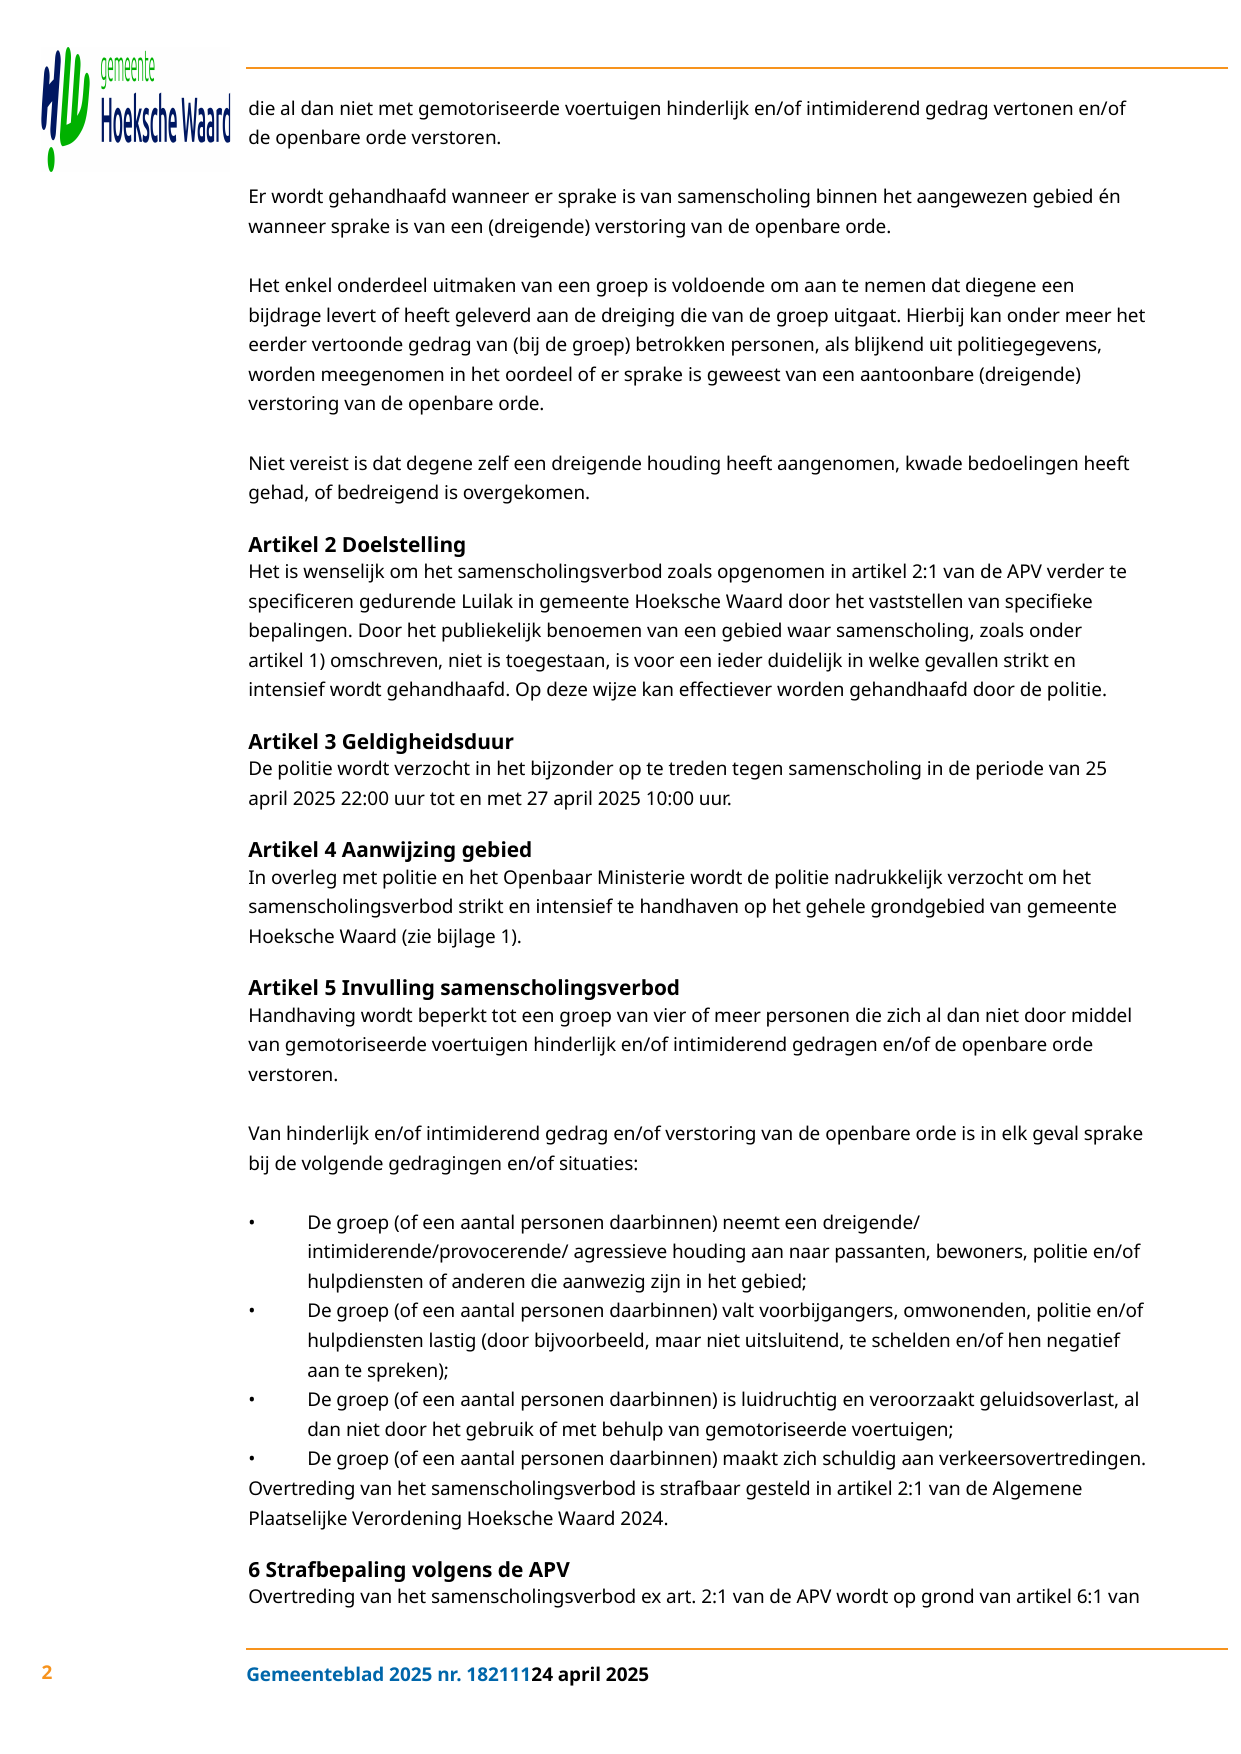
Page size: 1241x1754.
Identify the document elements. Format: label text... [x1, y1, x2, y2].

text Handhaving wordt beperkt tot een groep van vier of meer personen die zich al dan niet door middel van gemotoriseerde voertuigen hinderlijk en/of intimiderend gedragen en/of de openbare orde verstoren. [248, 1002, 1152, 1087]
list De groep (of een aantal personen daarbinnen) maakt zich schuldig aan verkeersovertredingen. [248, 1446, 1152, 1471]
list De groep (of een aantal personen daarbinnen) neemt een dreigende/ intimiderende/provocerende/ agressieve houding aan naar passanten, bewoners, politie en/of hulpdiensten of anderen die aanwezig zijn in het gebied; [248, 1209, 1152, 1294]
text Artikel 3 Geldigheidsduur [248, 727, 1152, 755]
text Overtreding van het samenscholingsverbod ex art. 2:1 van de APV wordt op grond van artikel 6:1 van [248, 1584, 1152, 1609]
text Artikel 2 Doelstelling [248, 530, 1152, 558]
text Artikel 4 Aanwijzing gebied [248, 835, 1152, 864]
text Niet vereist is dat degene zelf een dreigende houding heeft aangenomen, kwade bedoelingen heeft gehad, of bedreigend is overgekomen. [248, 450, 1152, 505]
text die al dan niet met gemotoriseerde voertuigen hinderlijk en/of intimiderend gedrag vertonen en/of de openbare orde verstoren. [248, 95, 1152, 150]
list De groep (of een aantal personen daarbinnen) valt voorbijgangers, omwonenden, politie en/of hulpdiensten lastig (door bijvoorbeeld, maar niet uitsluitend, te schelden en/of hen negatief aan te spreken); [248, 1298, 1152, 1383]
text Van hinderlijk en/of intimiderend gedrag en/of verstoring van de openbare orde is in elk geval sprake bij de volgende gedragingen en/of situaties: [248, 1120, 1152, 1176]
text In overleg met politie en het Openbaar Ministerie wordt de politie nadrukkelijk verzocht om het samenscholingsverbod strikt en intensief te handhaven op het gehele grondgebied van gemeente Hoeksche Waard (zie bijlage 1). [248, 864, 1152, 949]
text Overtreding van het samenscholingsverbod is strafbaar gesteld in artikel 2:1 van de Algemene Plaatselijke Verordening Hoeksche Waard 2024. [248, 1475, 1152, 1531]
text Het enkel onderdeel uitmaken van een groep is voldoende om aan te nemen dat diegene een bijdrage levert of heeft geleverd aan de dreiging die van de groep uitgaat. Hierbij kan onder meer het eerder vertoonde gedrag van (bij de groep) betrokken personen, als blijkend uit politiegegevens, worden meegenomen in het oordeel of er sprake is geweest van een aantoonbare (dreigende) verstoring van de openbare orde. [248, 272, 1152, 416]
text De politie wordt verzocht in het bijzonder op te treden tegen samenscholing in de periode van 25 april 2025 22:00 uur tot en met 27 april 2025 10:00 uur. [248, 755, 1152, 811]
text 6 Strafbepaling volgens de APV [248, 1555, 1152, 1584]
text Artikel 5 Invulling samenscholingsverbod [248, 973, 1152, 1002]
picture [41, 47, 231, 172]
text artikel 1) omschreven, niet is toegestaan, is voor een ieder duidelijk in welke gevallen strikt en intensief wordt gehandhaafd. Op deze wijze kan effectiever worden gehandhaafd door de politie. [248, 647, 1152, 702]
text Er wordt gehandhaafd wanneer er sprake is van samenscholing binnen het aangewezen gebied én wanneer sprake is van een (dreigende) verstoring van de openbare orde. [248, 183, 1152, 239]
list De groep (of een aantal personen daarbinnen) is luidruchtig en veroorzaakt geluidsoverlast, al dan niet door het gebruik of met behulp van gemotoriseerde voertuigen; [248, 1386, 1152, 1442]
text Het is wenselijk om het samenscholingsverbod zoals opgenomen in artikel 2:1 van de APV verder te specificeren gedurende Luilak in gemeente Hoeksche Waard door het vaststellen van specifieke bepalingen. Door het publiekelijk benoemen van een gebied waar samenscholing, zoals onder [248, 558, 1152, 643]
